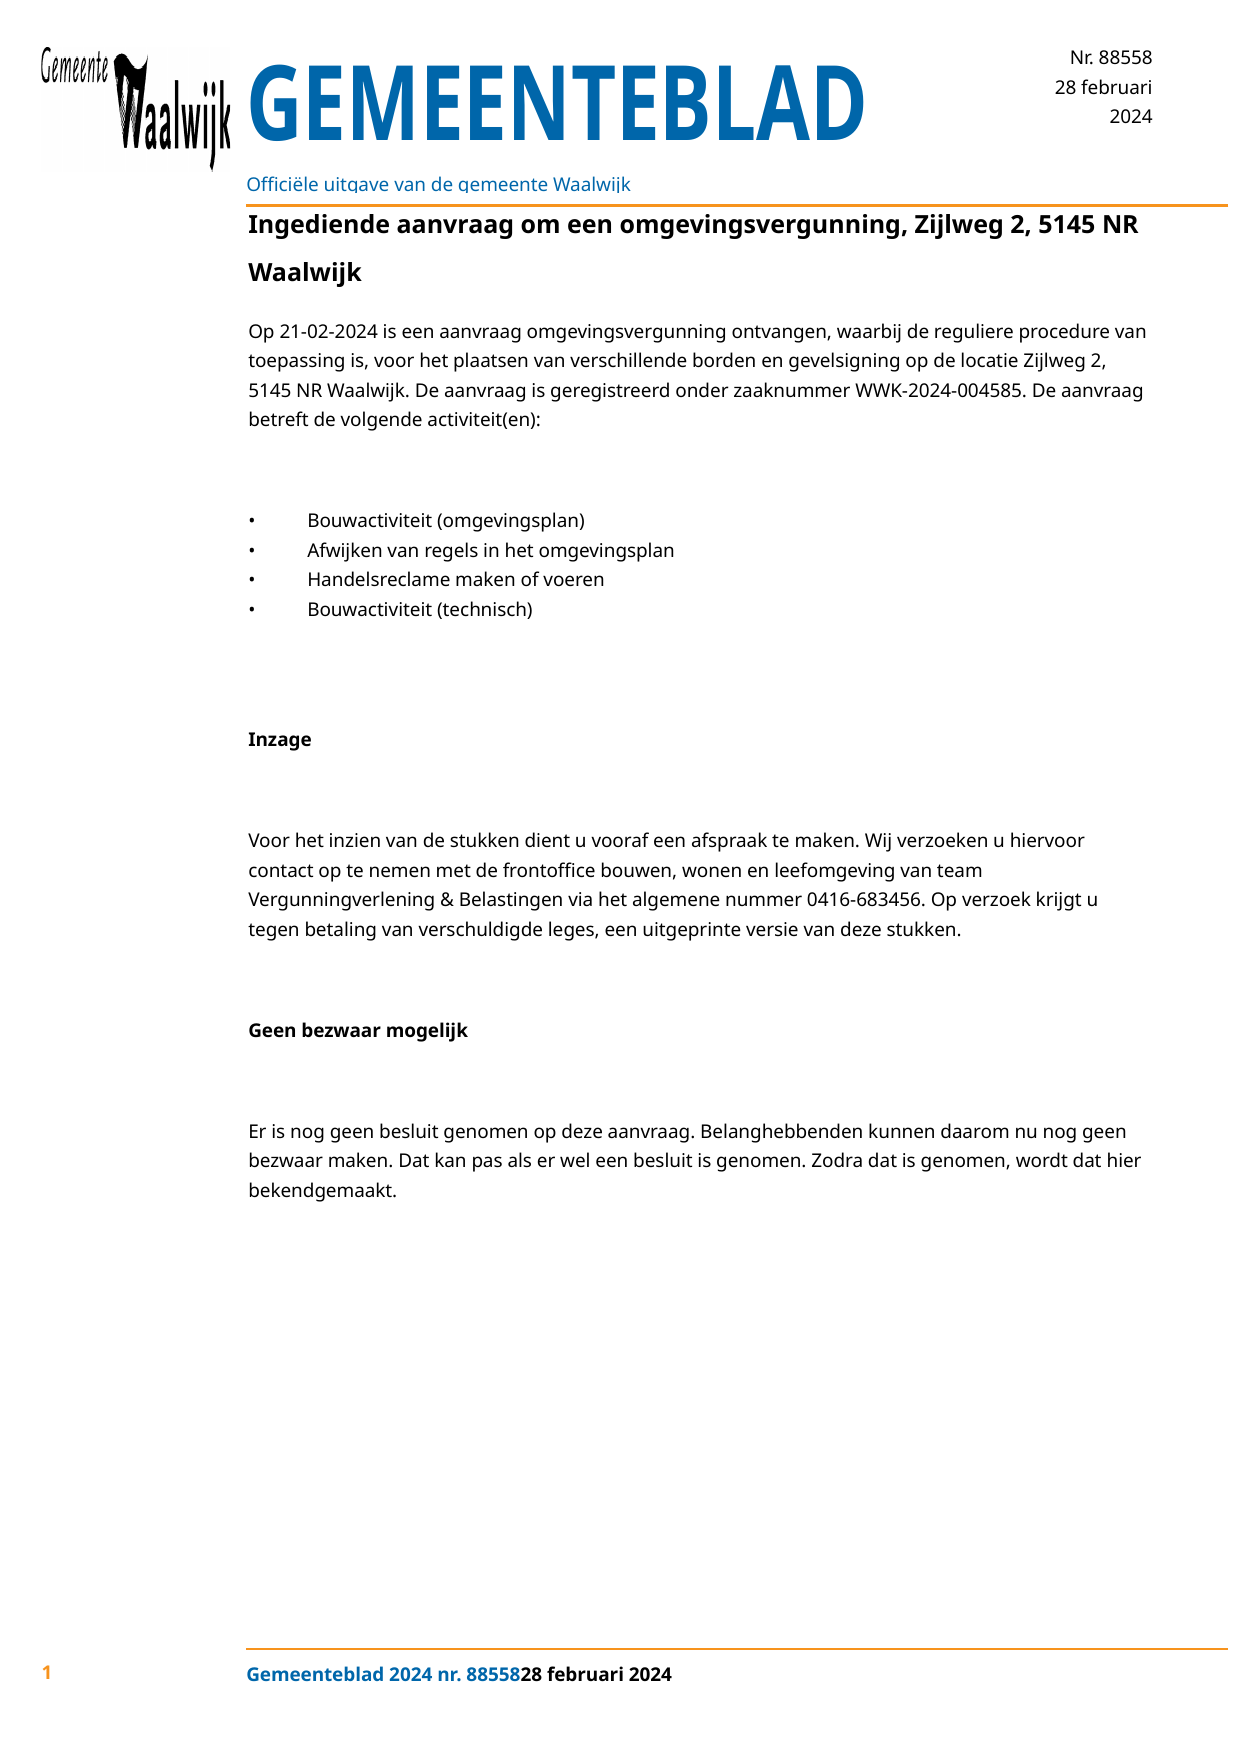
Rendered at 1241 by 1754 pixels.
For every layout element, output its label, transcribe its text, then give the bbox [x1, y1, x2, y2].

list Afwijken van regels in het omgevingsplan [248, 537, 1152, 563]
list Bouwactiviteit (technisch) [248, 596, 1152, 622]
list Handelsreclame maken of voeren [248, 567, 1152, 592]
text Voor het inzien van de stukken dient u vooraf een afspraak te maken. Wij verzoeken u hiervoor contact op te nemen met de frontoffice bouwen, wonen en leefomgeving van team Vergunningverlening & Belastingen via het algemene nummer 0416-683456. Op verzoek krijgt u tegen betaling van verschuldigde leges, een uitgeprinte versie van deze stukken. [248, 827, 1152, 942]
text Geen bezwaar mogelijk [248, 1017, 1152, 1043]
picture [41, 47, 231, 172]
list Bouwactiviteit (omgevingsplan) [248, 507, 1152, 533]
text Inzage [248, 727, 1152, 752]
text Er is nog geen besluit genomen op deze aanvraag. Belanghebbenden kunnen daarom nu nog geen bezwaar maken. Dat kan pas als er wel een besluit is genomen. Zodra dat is genomen, wordt dat hier bekendgemaakt. [248, 1118, 1152, 1203]
text Ingediende aanvraag om een omgevingsvergunning, Zijlweg 2, 5145 NR Waalwijk [248, 207, 1152, 288]
text Op 21-02-2024 is een aanvraag omgevingsvergunning ontvangen, waarbij de reguliere procedure van toepassing is, voor het plaatsen van verschillende borden en gevelsigning op de locatie Zijlweg 2, 5145 NR Waalwijk. De aanvraag is geregistreerd onder zaaknummer WWK-2024-004585. De aanvraag betreft de volgende activiteit(en): [248, 318, 1152, 432]
